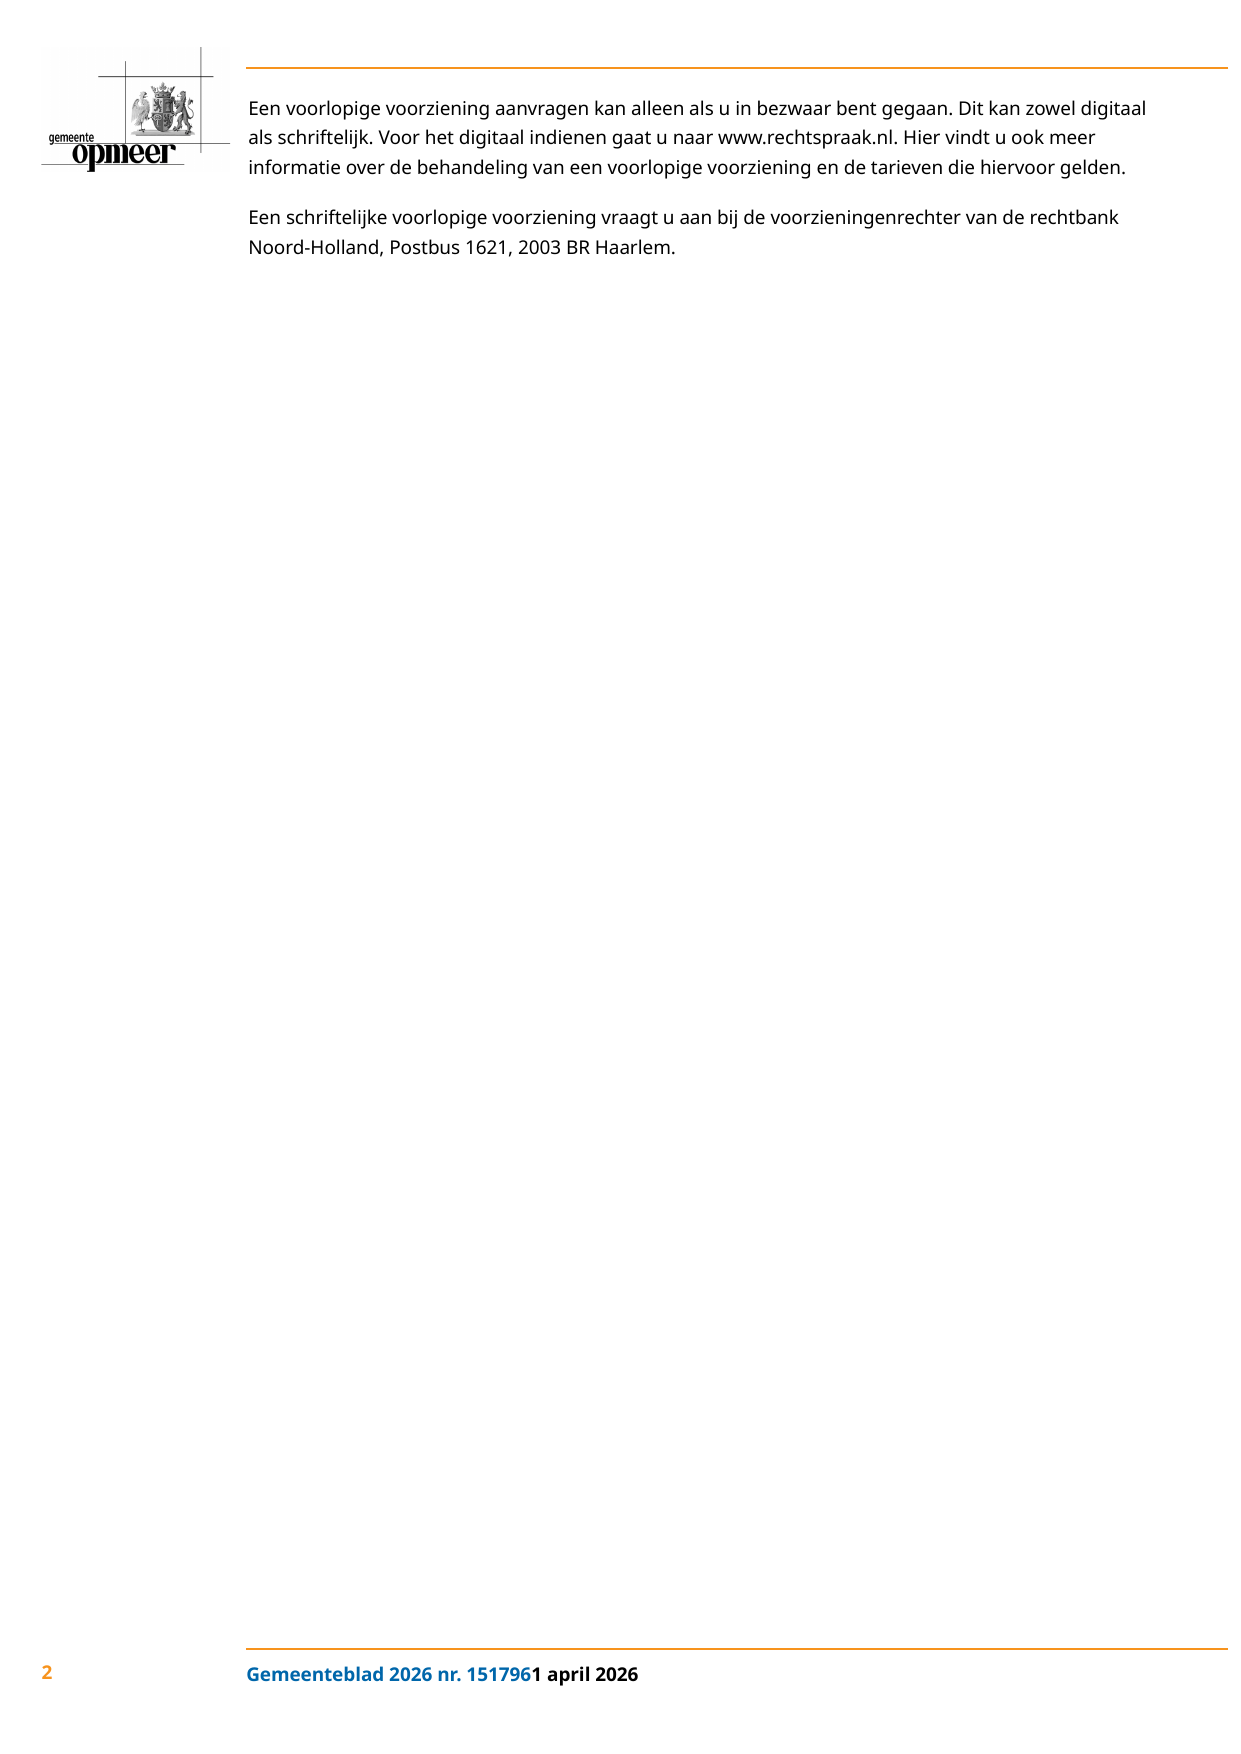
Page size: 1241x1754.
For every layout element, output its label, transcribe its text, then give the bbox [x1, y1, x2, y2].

picture [41, 47, 231, 172]
text Een voorlopige voorziening aanvragen kan alleen als u in bezwaar bent gegaan. Dit kan zowel digitaal als schriftelijk. Voor het digitaal indienen gaat u naar www.rechtspraak.nl. Hier vindt u ook meer informatie over de behandeling van een voorlopige voorziening en de tarieven die hiervoor gelden. [248, 95, 1152, 180]
text Een schriftelijke voorlopige voorziening vraagt u aan bij de voorzieningenrechter van de rechtbank Noord-Holland, Postbus 1621, 2003 BR Haarlem. [248, 204, 1152, 260]
